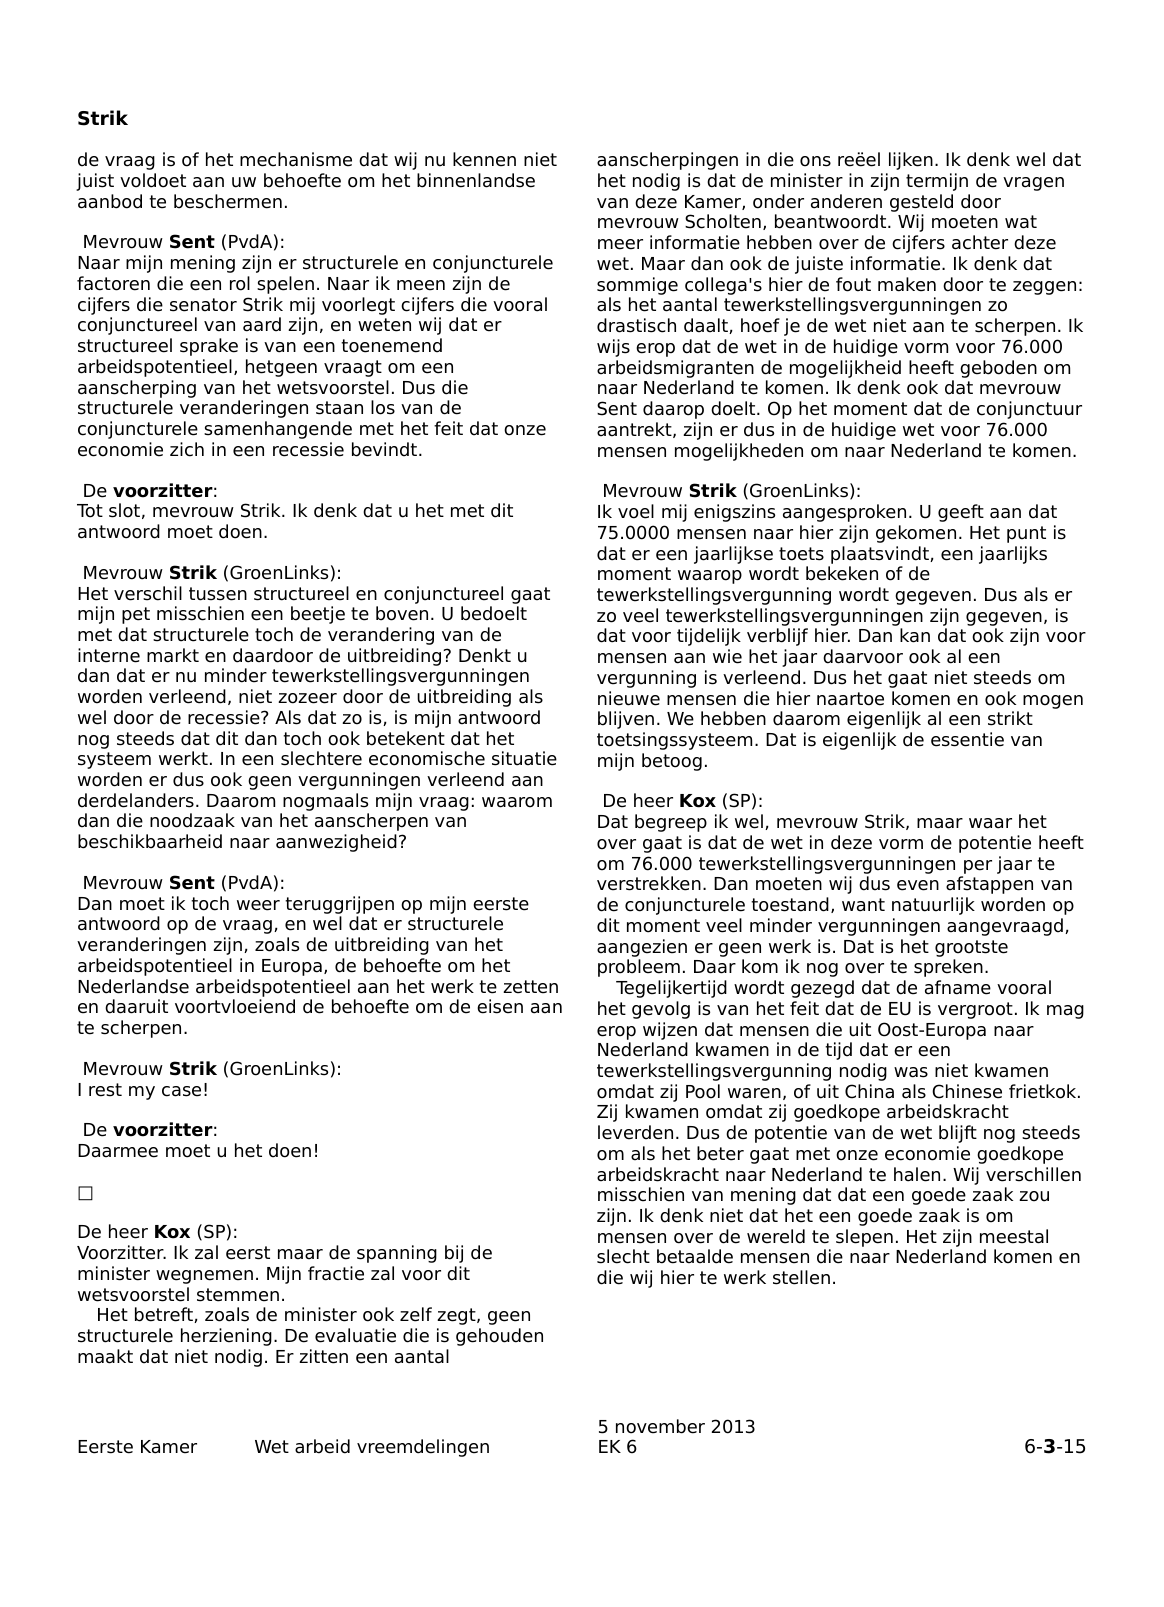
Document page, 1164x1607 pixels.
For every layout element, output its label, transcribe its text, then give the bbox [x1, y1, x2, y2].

text De heer Kox (SP): [77, 1222, 567, 1243]
text Mevrouw Sent (PvdA): [77, 232, 567, 253]
text I rest my case! [77, 1079, 567, 1100]
text Mevrouw Strik (GroenLinks): [596, 481, 1087, 502]
text Het betreft, zoals de minister ook zelf zegt, geen structurele herziening. De evaluatie die is gehouden maakt dat niet nodig. Er zitten een aantal [77, 1305, 567, 1367]
text Tegelijkertijd wordt gezegd dat de afname vooral het gevolg is van het feit dat de EU is vergroot. Ik mag erop wijzen dat mensen die uit Oost-Europa naar Nederland kwamen in de tijd dat er een tewerkstellingsvergunning nodig was niet kwamen omdat zij Pool waren, of uit China als Chinese frietkok. Zij kwamen omdat zij goedkope arbeidskracht leverden. Dus de potentie van de wet blijft nog steeds om als het beter gaat met onze economie goedkope arbeidskracht naar Nederland te halen. Wij verschillen misschien van mening dat dat een goede zaak zou zijn. Ik denk niet dat het een goede zaak is om mensen over de wereld te slepen. Het zijn meestal slecht betaalde mensen die naar Nederland komen en die wij hier te werk stellen. [596, 978, 1087, 1289]
text De heer Kox (SP): [596, 791, 1087, 812]
text Mevrouw Strik (GroenLinks): [77, 1059, 567, 1079]
text aanscherpingen in die ons reëel lijken. Ik denk wel dat het nodig is dat de minister in zijn termijn de vragen van deze Kamer, onder anderen gesteld door mevrouw Scholten, beantwoordt. Wij moeten wat meer informatie hebben over de cijfers achter deze wet. Maar dan ook de juiste informatie. Ik denk dat sommige collega's hier de fout maken door te zeggen: als het aantal tewerkstellingsvergunningen zo drastisch daalt, hoef je de wet niet aan te scherpen. Ik wijs erop dat de wet in de huidige vorm voor 76.000 arbeidsmigranten de mogelijkheid heeft geboden om naar Nederland te komen. Ik denk ook dat mevrouw Sent daarop doelt. Op het moment dat de conjunctuur aantrekt, zijn er dus in de huidige wet voor 76.000 mensen mogelijkheden om naar Nederland te komen. [596, 150, 1087, 461]
text Ik voel mij enigszins aangesproken. U geeft aan dat 75.0000 mensen naar hier zijn gekomen. Het punt is dat er een jaarlijkse toets plaatsvindt, een jaarlijks moment waarop wordt bekeken of de tewerkstellingsvergunning wordt gegeven. Dus als er zo veel tewerkstellingsvergunningen zijn gegeven, is dat voor tijdelijk verblijf hier. Dan kan dat ook zijn voor mensen aan wie het jaar daarvoor ook al een vergunning is verleend. Dus het gaat niet steeds om nieuwe mensen die hier naartoe komen en ook mogen blijven. We hebben daarom eigenlijk al een strikt toetsingssysteem. Dat is eigenlijk de essentie van mijn betoog. [596, 502, 1087, 771]
text Daarmee moet u het doen! [77, 1141, 567, 1162]
text Dat begreep ik wel, mevrouw Strik, maar waar het over gaat is dat de wet in deze vorm de potentie heeft om 76.000 tewerkstellingsvergunningen per jaar te verstrekken. Dan moeten wij dus even afstappen van de conjuncturele toestand, want natuurlijk worden op dit moment veel minder vergunningen aangevraagd, aangezien er geen werk is. Dat is het grootste probleem. Daar kom ik nog over te spreken. [596, 812, 1087, 978]
text Tot slot, mevrouw Strik. Ik denk dat u het met dit antwoord moet doen. [77, 501, 567, 543]
text de vraag is of het mechanisme dat wij nu kennen niet juist voldoet aan uw behoefte om het binnenlandse aanbod te beschermen. [77, 150, 567, 212]
text Dan moet ik toch weer teruggrijpen op mijn eerste antwoord op de vraag, en wel dat er structurele veranderingen zijn, zoals de uitbreiding van het arbeidspotentieel in Europa, de behoefte om het Nederlandse arbeidspotentieel aan het werk te zetten en daaruit voortvloeiend de behoefte om de eisen aan te scherpen. [77, 893, 567, 1039]
text De voorzitter: [77, 480, 567, 501]
text Mevrouw Strik (GroenLinks): [77, 563, 567, 583]
text □ [77, 1182, 567, 1202]
text Naar mijn mening zijn er structurele en conjuncturele factoren die een rol spelen. Naar ik meen zijn de cijfers die senator Strik mij voorlegt cijfers die vooral conjunctureel van aard zijn, en weten wij dat er structureel sprake is van een toenemend arbeidspotentieel, hetgeen vraagt om een aanscherping van het wetsvoorstel. Dus die structurele veranderingen staan los van de conjuncturele samenhangende met het feit dat onze economie zich in een recessie bevindt. [77, 253, 567, 460]
text Voorzitter. Ik zal eerst maar de spanning bij de minister wegnemen. Mijn fractie zal voor dit wetsvoorstel stemmen. [77, 1243, 567, 1305]
text De voorzitter: [77, 1120, 567, 1141]
text Het verschil tussen structureel en conjunctureel gaat mijn pet misschien een beetje te boven. U bedoelt met dat structurele toch de verandering van de interne markt en daardoor de uitbreiding? Denkt u dan dat er nu minder tewerkstellingsvergunningen worden verleend, niet zozeer door de uitbreiding als wel door de recessie? Als dat zo is, is mijn antwoord nog steeds dat dit dan toch ook betekent dat het systeem werkt. In een slechtere economische situatie worden er dus ook geen vergunningen verleend aan derdelanders. Daarom nogmaals mijn vraag: waarom dan die noodzaak van het aanscherpen van beschikbaarheid naar aanwezigheid? [77, 583, 567, 853]
text Mevrouw Sent (PvdA): [77, 873, 567, 893]
